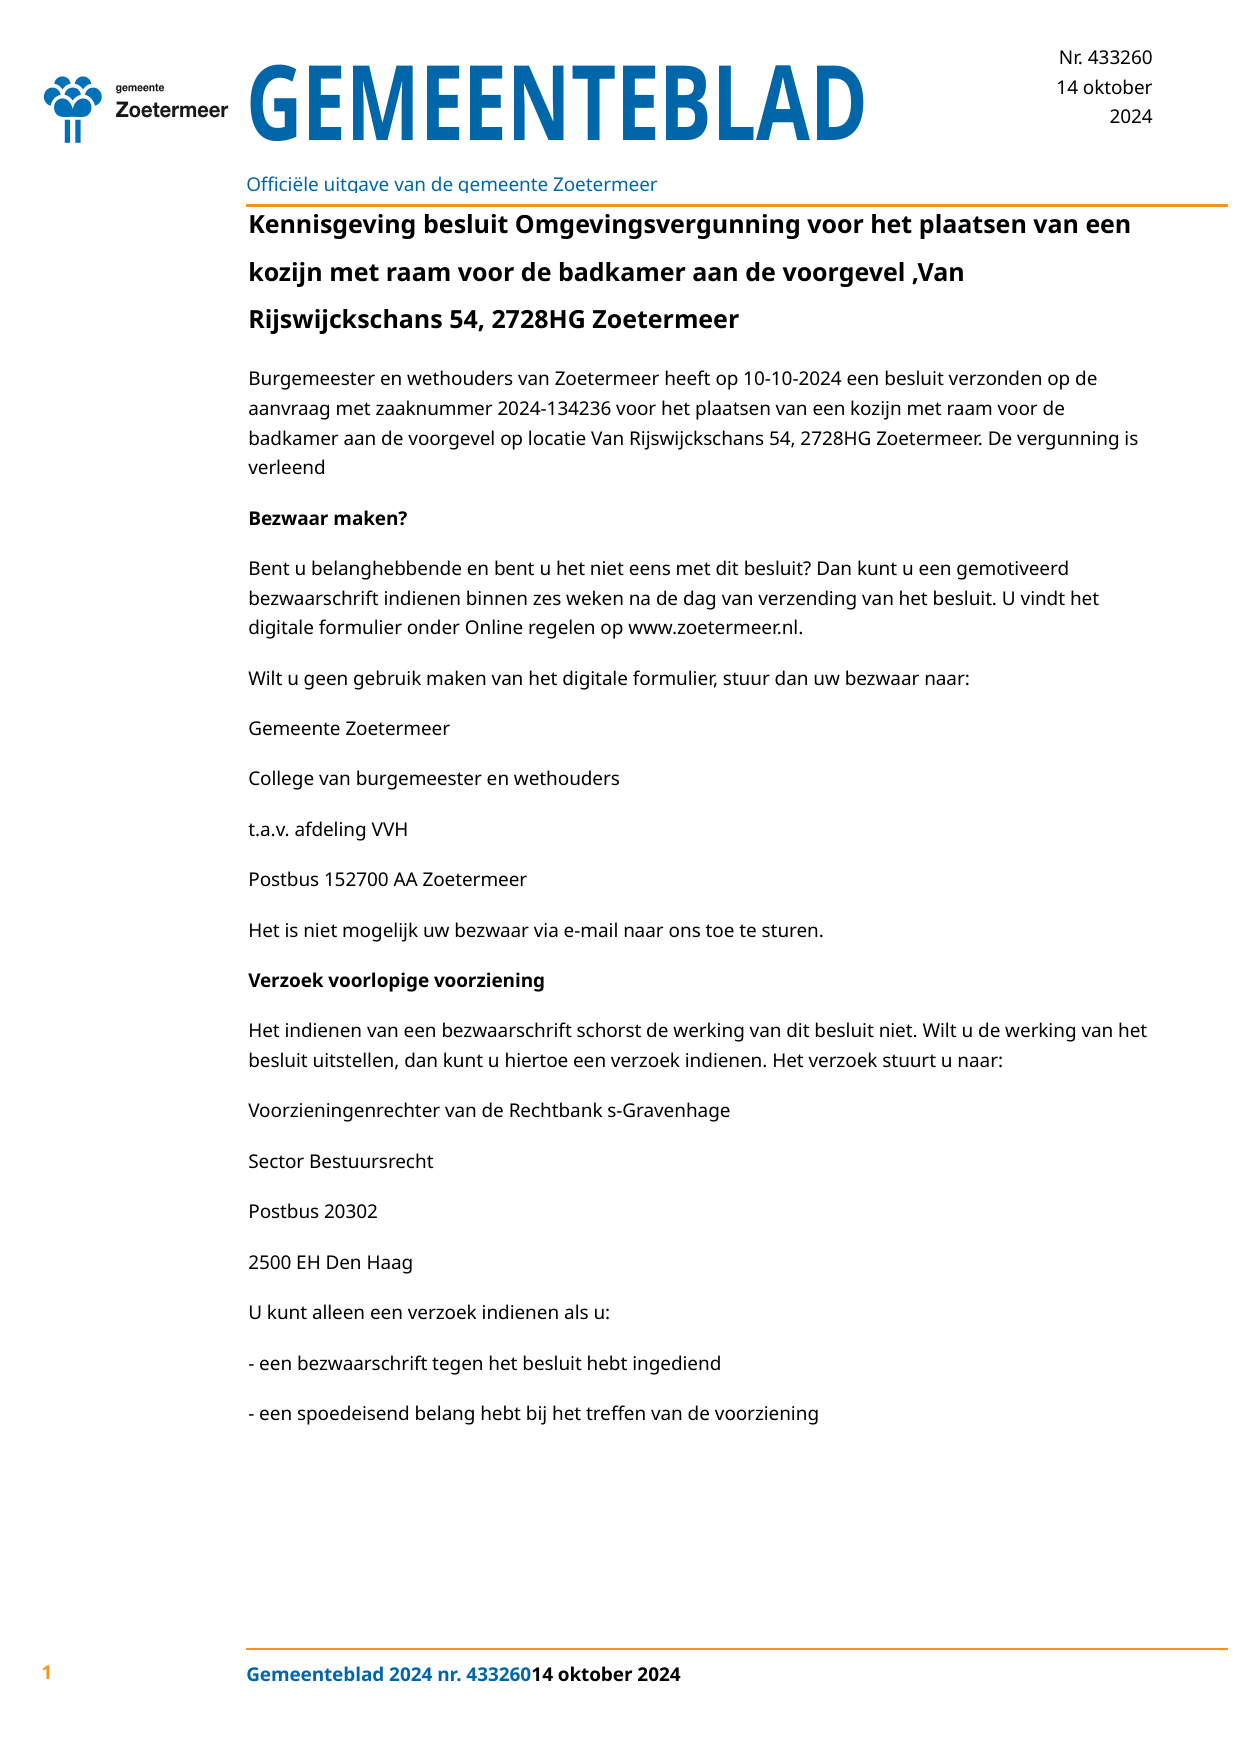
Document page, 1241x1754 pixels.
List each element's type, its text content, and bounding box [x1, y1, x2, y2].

text Wilt u geen gebruik maken van het digitale formulier, stuur dan uw bezwaar naar: [248, 665, 1152, 690]
text Het is niet mogelijk uw bezwaar via e-mail naar ons toe te sturen. [248, 917, 1152, 942]
text Burgemeester en wethouders van Zoetermeer heeft op 10-10-2024 een besluit verzonden op de aanvraag met zaaknummer 2024-134236 voor het plaatsen van een kozijn met raam voor de badkamer aan de voorgevel op locatie Van Rijswijckschans 54, 2728HG Zoetermeer. De vergunning is verleend [248, 366, 1152, 480]
text Bezwaar maken? [248, 505, 1152, 530]
text Voorzieningenrechter van de Rechtbank s-Gravenhage [248, 1098, 1152, 1123]
text Kennisgeving besluit Omgevingsvergunning voor het plaatsen van een kozijn met raam voor de badkamer aan de voorgevel ,Van Rijswijckschans 54, 2728HG Zoetermeer [248, 207, 1152, 336]
text - een bezwaarschrift tegen het besluit hebt ingediend [248, 1350, 1152, 1375]
text Het indienen van een bezwaarschrift schorst de werking van dit besluit niet. Wilt u de werking van het besluit uitstellen, dan kunt u hiertoe een verzoek indienen. Het verzoek stuurt u naar: [248, 1018, 1152, 1073]
text t.a.v. afdeling VVH [248, 816, 1152, 842]
text College van burgemeester en wethouders [248, 766, 1152, 791]
text U kunt alleen een verzoek indienen als u: [248, 1299, 1152, 1325]
text Postbus 20302 [248, 1198, 1152, 1224]
text Gemeente Zoetermeer [248, 715, 1152, 741]
picture [41, 47, 231, 172]
text Sector Bestuursrecht [248, 1148, 1152, 1174]
text - een spoedeisend belang hebt bij het treffen van de voorziening [248, 1400, 1152, 1426]
text 2500 EH Den Haag [248, 1249, 1152, 1274]
text Postbus 152700 AA Zoetermeer [248, 866, 1152, 892]
text Bent u belanghebbende en bent u het niet eens met dit besluit? Dan kunt u een gemotiveerd bezwaarschrift indienen binnen zes weken na de dag van verzending van het besluit. U vindt het digitale formulier onder Online regelen op www.zoetermeer.nl. [248, 555, 1152, 640]
text Verzoek voorlopige voorziening [248, 967, 1152, 993]
